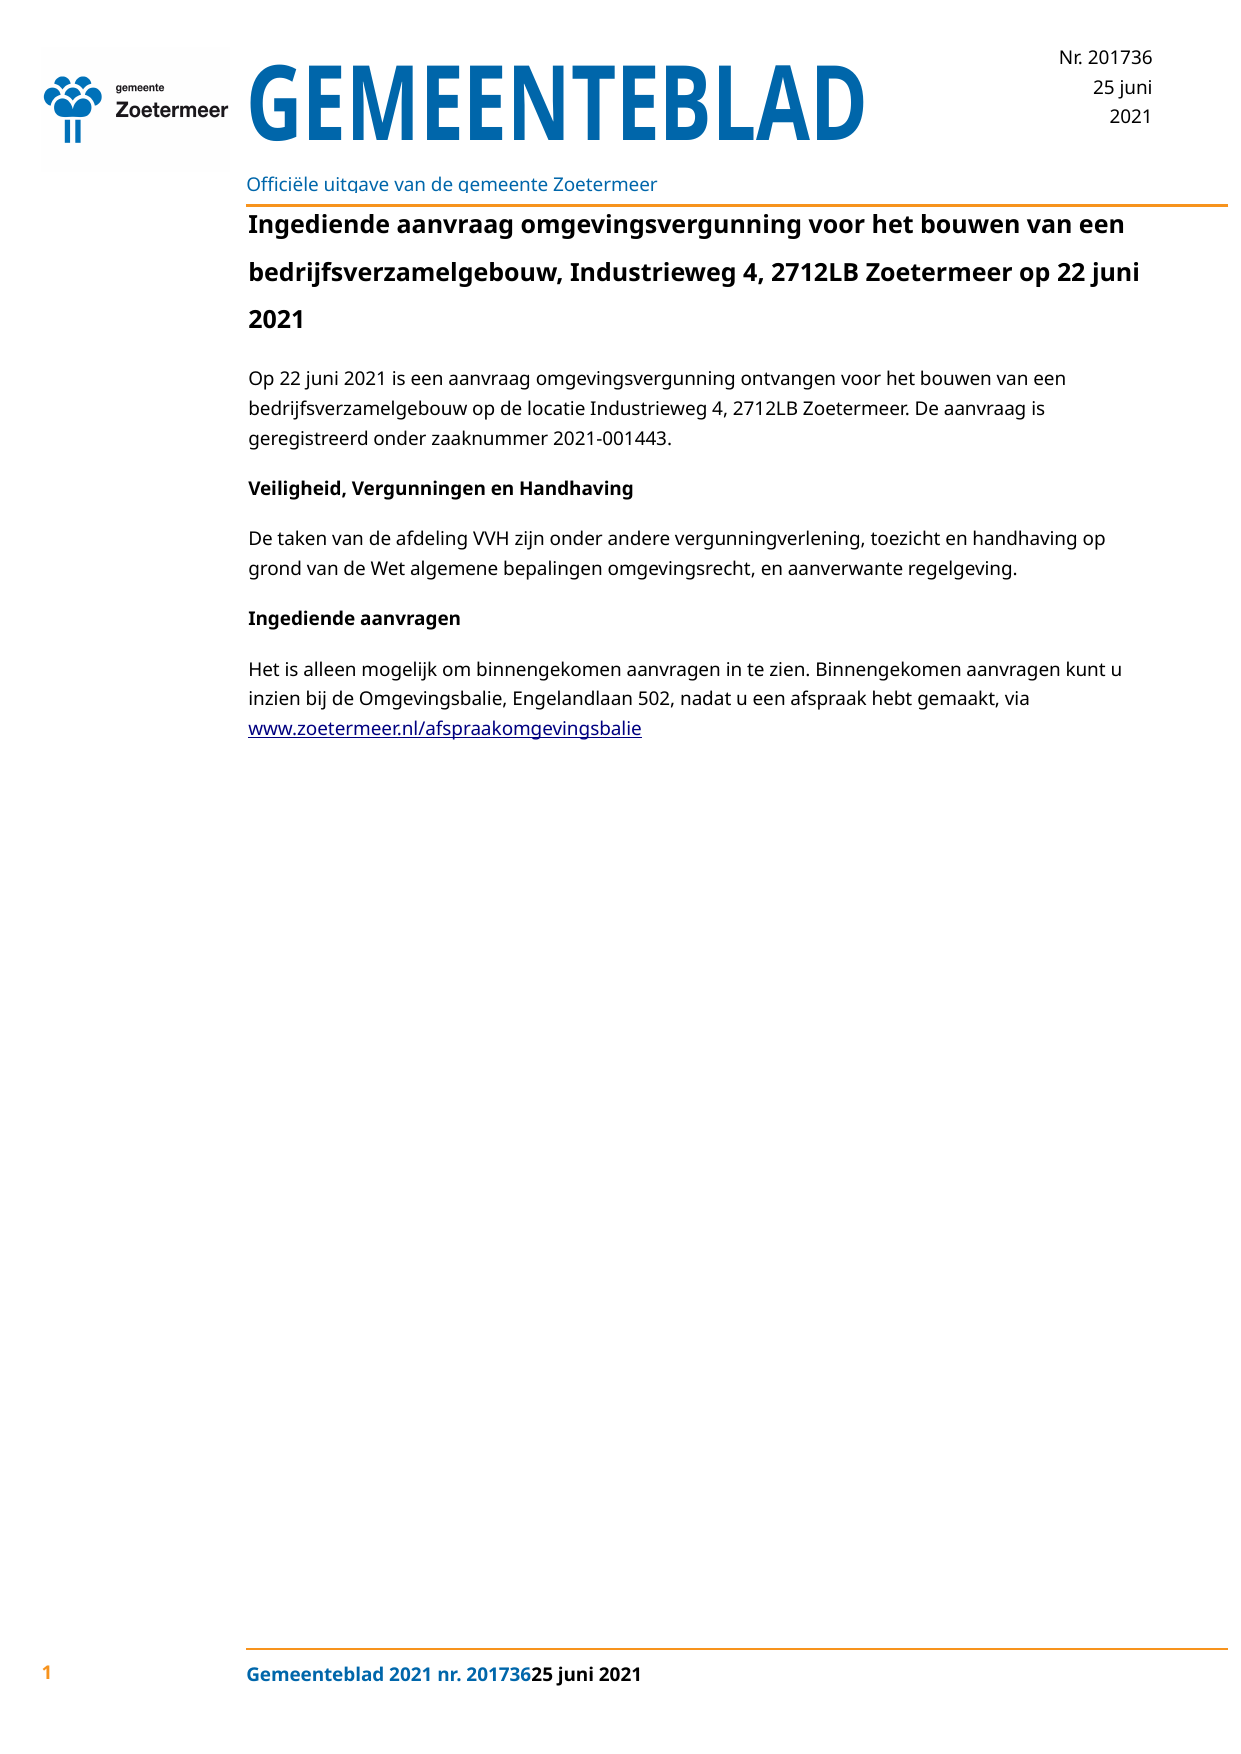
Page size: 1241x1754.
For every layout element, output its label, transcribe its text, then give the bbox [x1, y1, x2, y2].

picture [41, 47, 231, 172]
text Op 22 juni 2021 is een aanvraag omgevingsvergunning ontvangen voor het bouwen van een bedrijfsverzamelgebouw op de locatie Industrieweg 4, 2712LB Zoetermeer. De aanvraag is geregistreerd onder zaaknummer 2021-001443. [248, 366, 1152, 450]
text Het is alleen mogelijk om binnengekomen aanvragen in te zien. Binnengekomen aanvragen kunt u inzien bij de Omgevingsbalie, Engelandlaan 502, nadat u een afspraak hebt gemaakt, via www.zoetermeer.nl/afspraakomgevingsbalie [248, 656, 1152, 741]
text Veiligheid, Vergunningen en Handhaving [248, 475, 1152, 501]
text Ingediende aanvraag omgevingsvergunning voor het bouwen van een bedrijfsverzamelgebouw, Industrieweg 4, 2712LB Zoetermeer op 22 juni 2021 [248, 207, 1152, 336]
text De taken van de afdeling VVH zijn onder andere vergunningverlening, toezicht en handhaving op grond van de Wet algemene bepalingen omgevingsrecht, en aanverwante regelgeving. [248, 526, 1152, 581]
text Ingediende aanvragen [248, 606, 1152, 631]
